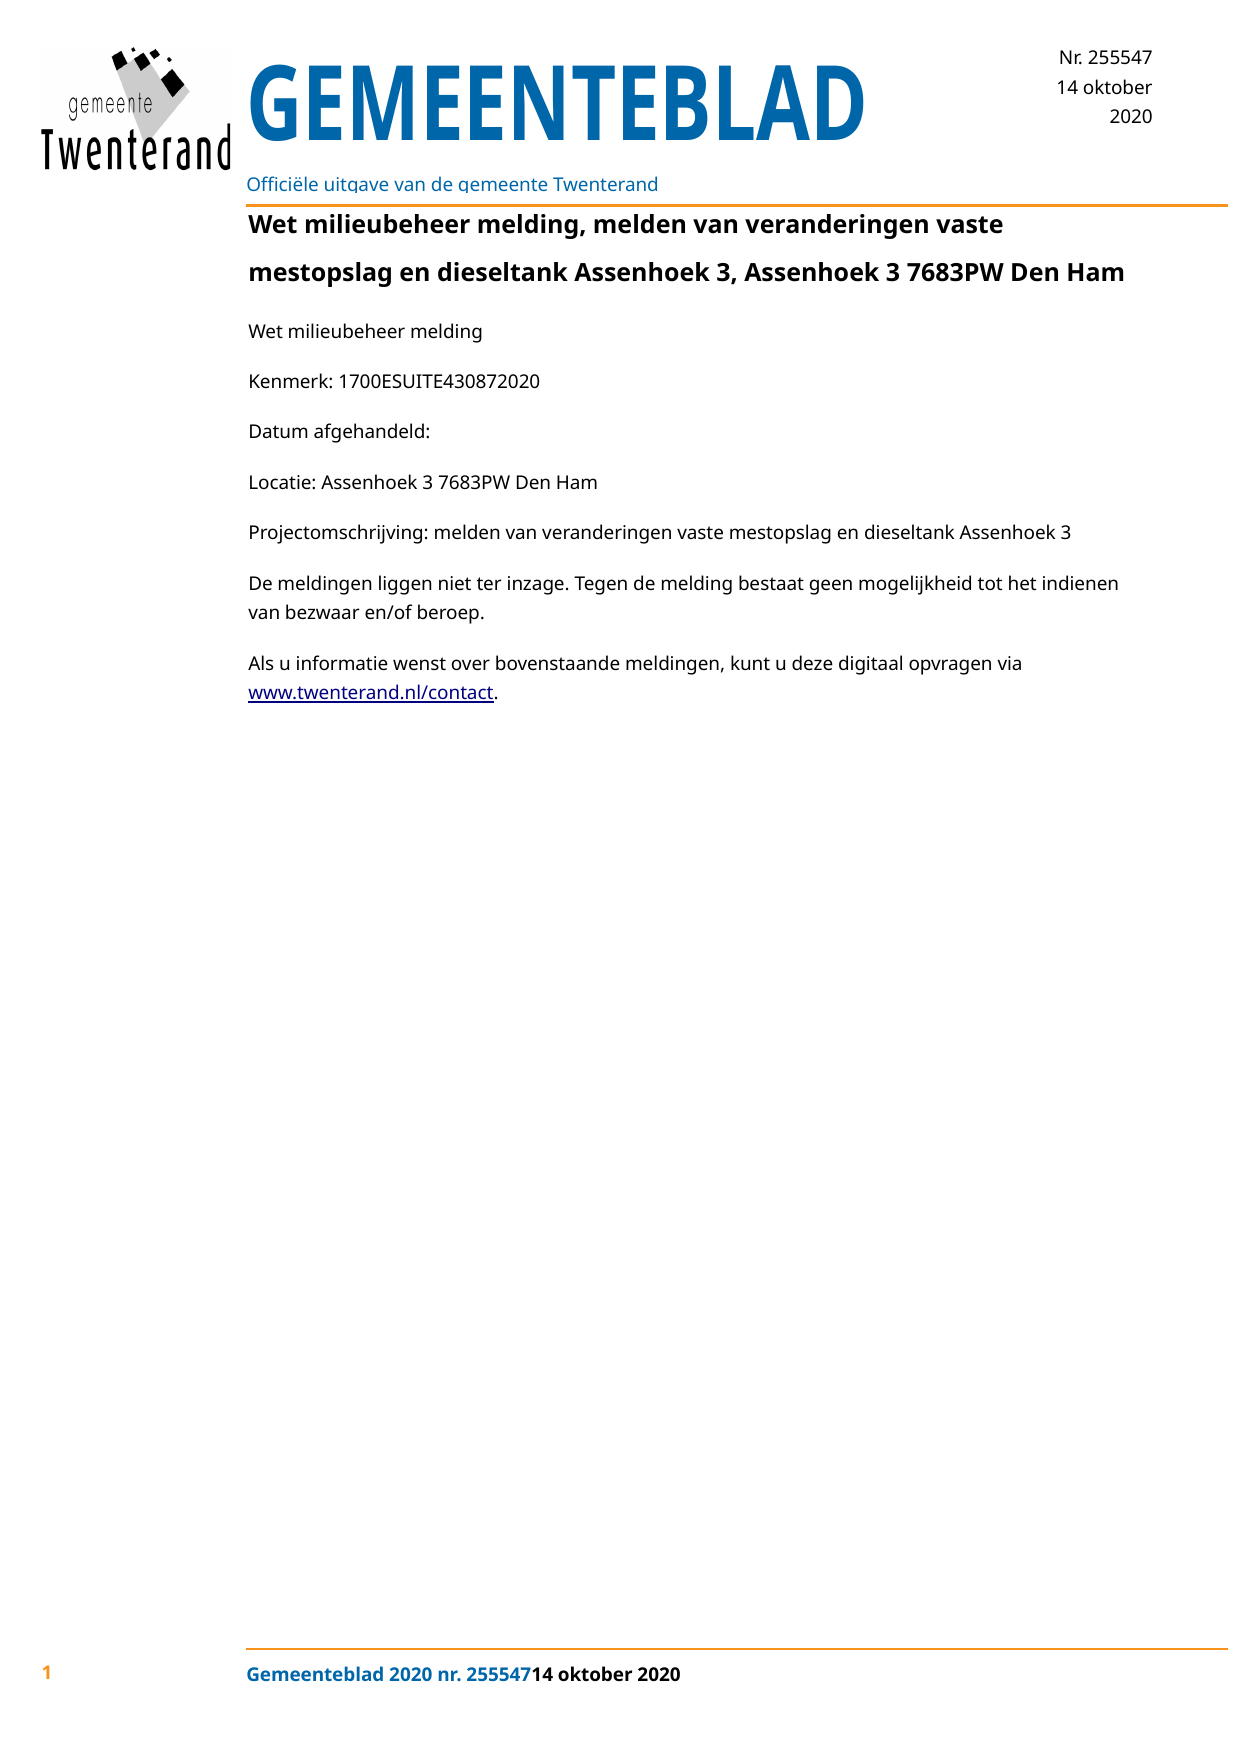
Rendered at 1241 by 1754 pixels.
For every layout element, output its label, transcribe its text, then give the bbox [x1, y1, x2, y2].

picture [41, 47, 231, 172]
text Wet milieubeheer melding, melden van veranderingen vaste mestopslag en dieseltank Assenhoek 3, Assenhoek 3 7683PW Den Ham [248, 207, 1152, 288]
text Kenmerk: 1700ESUITE430872020 [248, 368, 1152, 394]
text Locatie: Assenhoek 3 7683PW Den Ham [248, 469, 1152, 495]
text Wet milieubeheer melding [248, 318, 1152, 344]
text Datum afgehandeld: [248, 419, 1152, 444]
text Als u informatie wenst over bovenstaande meldingen, kunt u deze digitaal opvragen via www.twenterand.nl/contact. [248, 650, 1152, 705]
text De meldingen liggen niet ter inzage. Tegen de melding bestaat geen mogelijkheid tot het indienen van bezwaar en/of beroep. [248, 570, 1152, 625]
text Projectomschrijving: melden van veranderingen vaste mestopslag en dieseltank Assenhoek 3 [248, 519, 1152, 545]
